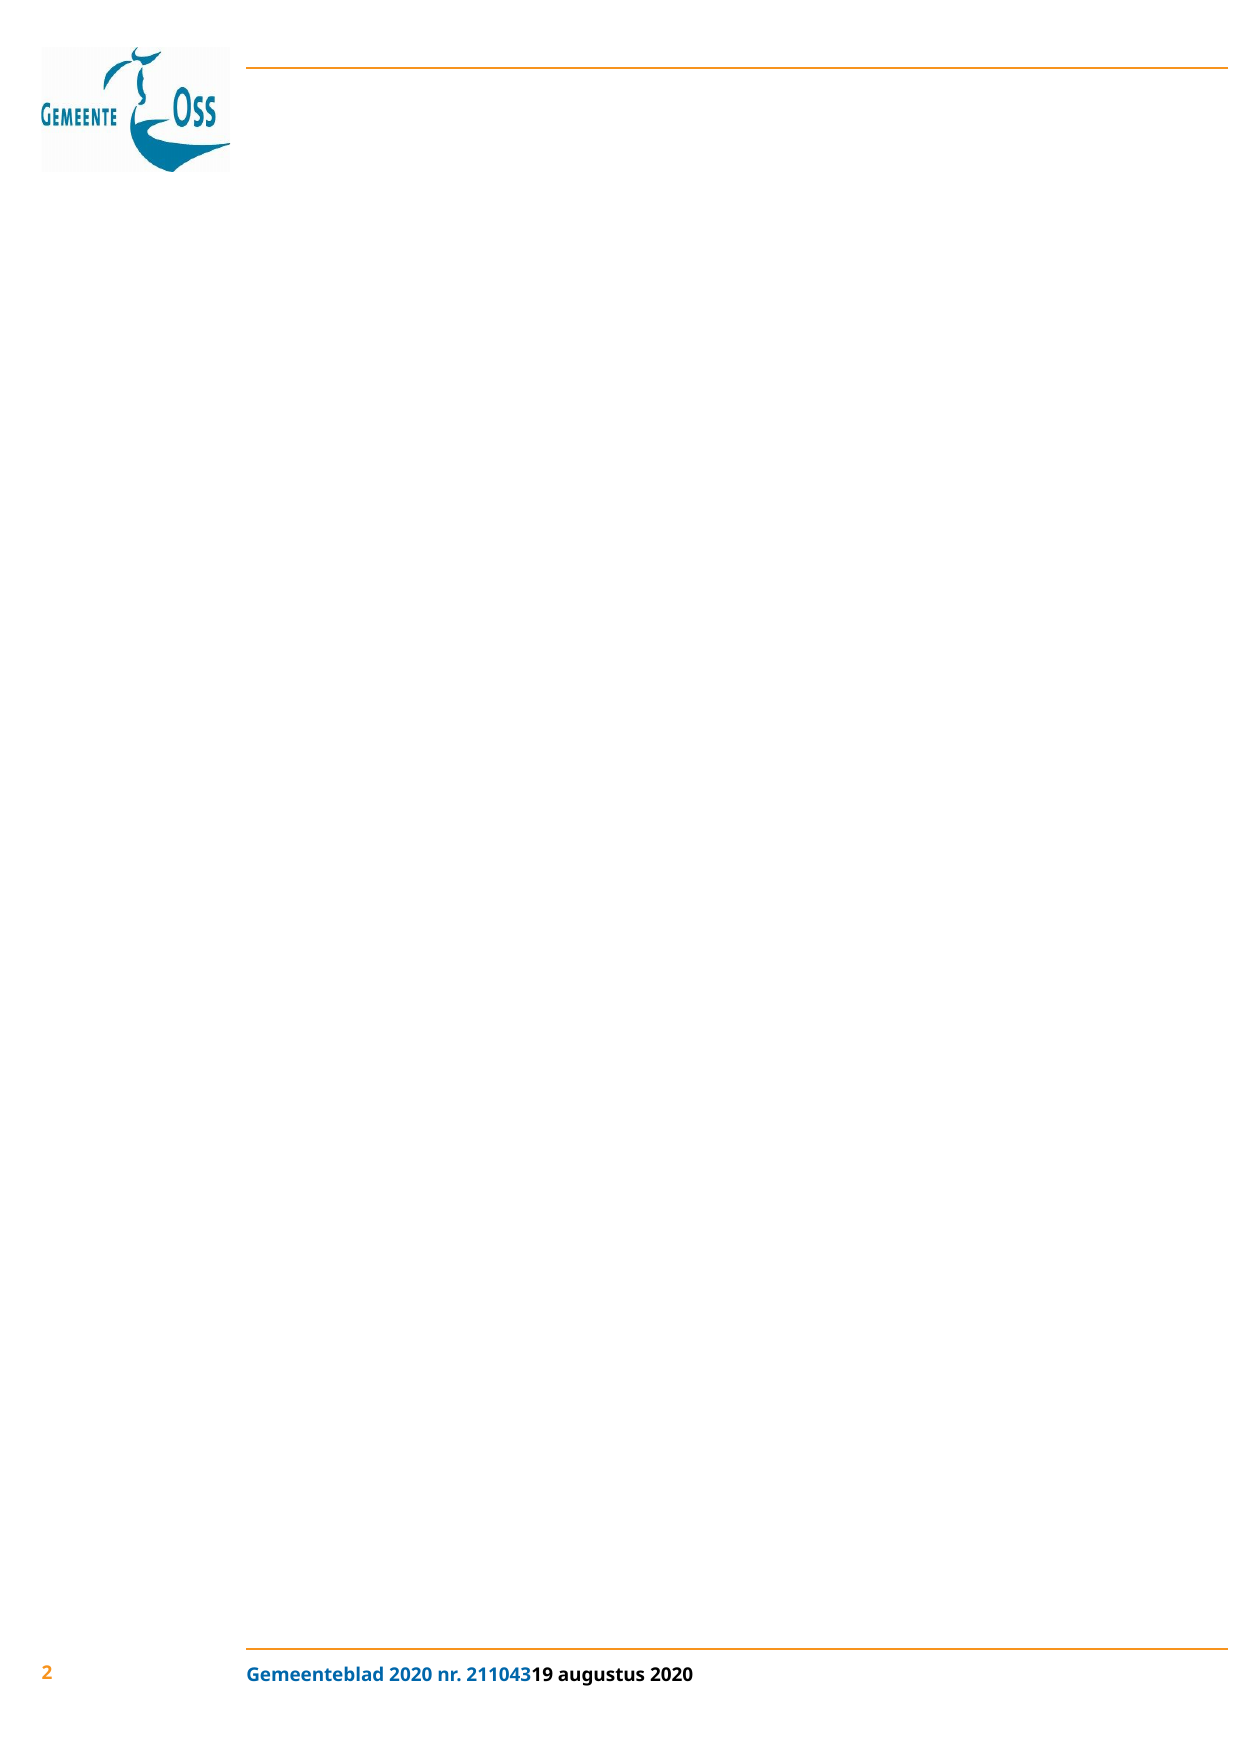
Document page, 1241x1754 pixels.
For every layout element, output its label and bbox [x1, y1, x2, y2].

picture [41, 47, 231, 172]
